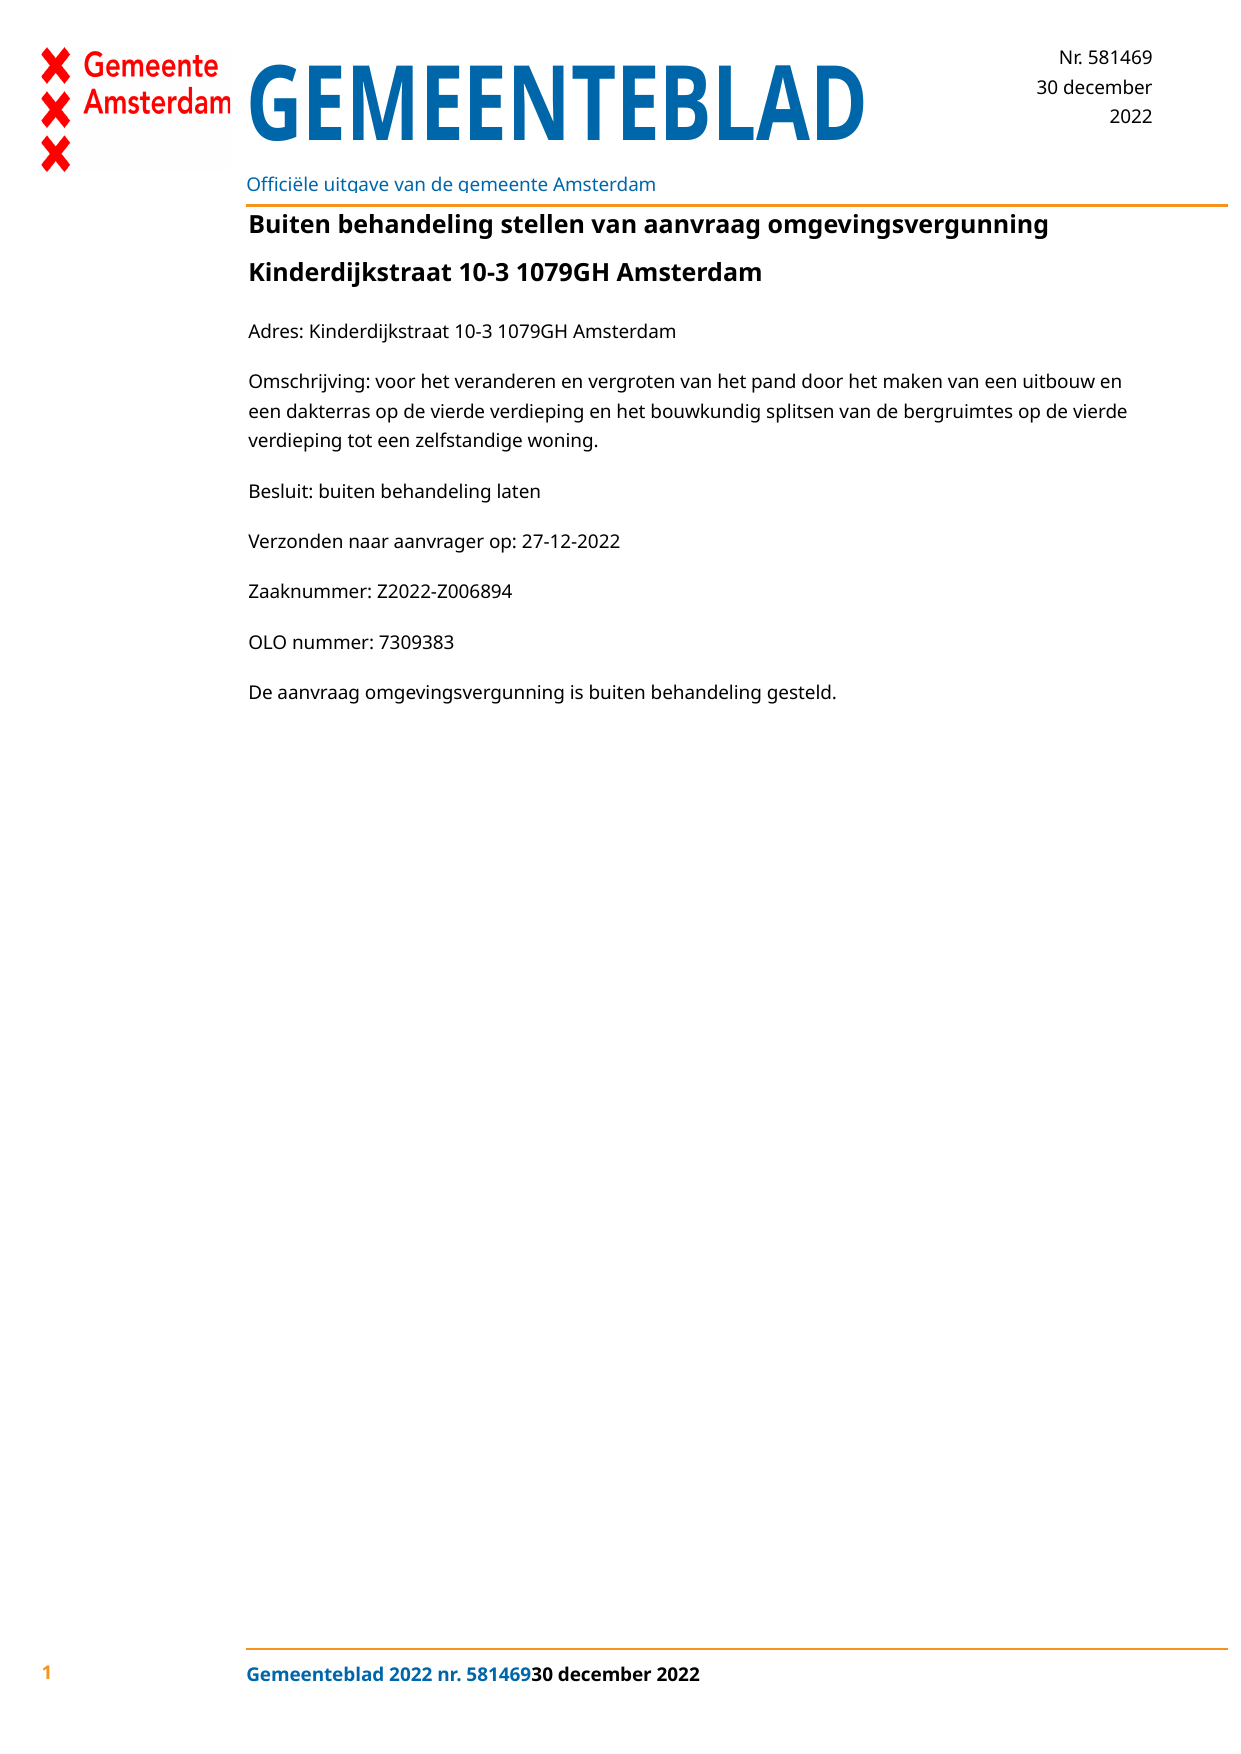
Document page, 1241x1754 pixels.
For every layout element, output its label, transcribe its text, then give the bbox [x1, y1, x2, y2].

text Omschrijving: voor het veranderen en vergroten van het pand door het maken van een uitbouw en een dakterras op de vierde verdieping en het bouwkundig splitsen van de bergruimtes op de vierde verdieping tot een zelfstandige woning. [248, 368, 1152, 453]
text Buiten behandeling stellen van aanvraag omgevingsvergunning Kinderdijkstraat 10-3 1079GH Amsterdam [248, 207, 1152, 288]
text OLO nummer: 7309383 [248, 629, 1152, 655]
text De aanvraag omgevingsvergunning is buiten behandeling gesteld. [248, 679, 1152, 705]
text Zaaknummer: Z2022-Z006894 [248, 579, 1152, 604]
picture [41, 47, 231, 172]
text Verzonden naar aanvrager op: 27-12-2022 [248, 528, 1152, 554]
text Besluit: buiten behandeling laten [248, 478, 1152, 504]
text Adres: Kinderdijkstraat 10-3 1079GH Amsterdam [248, 318, 1152, 344]
